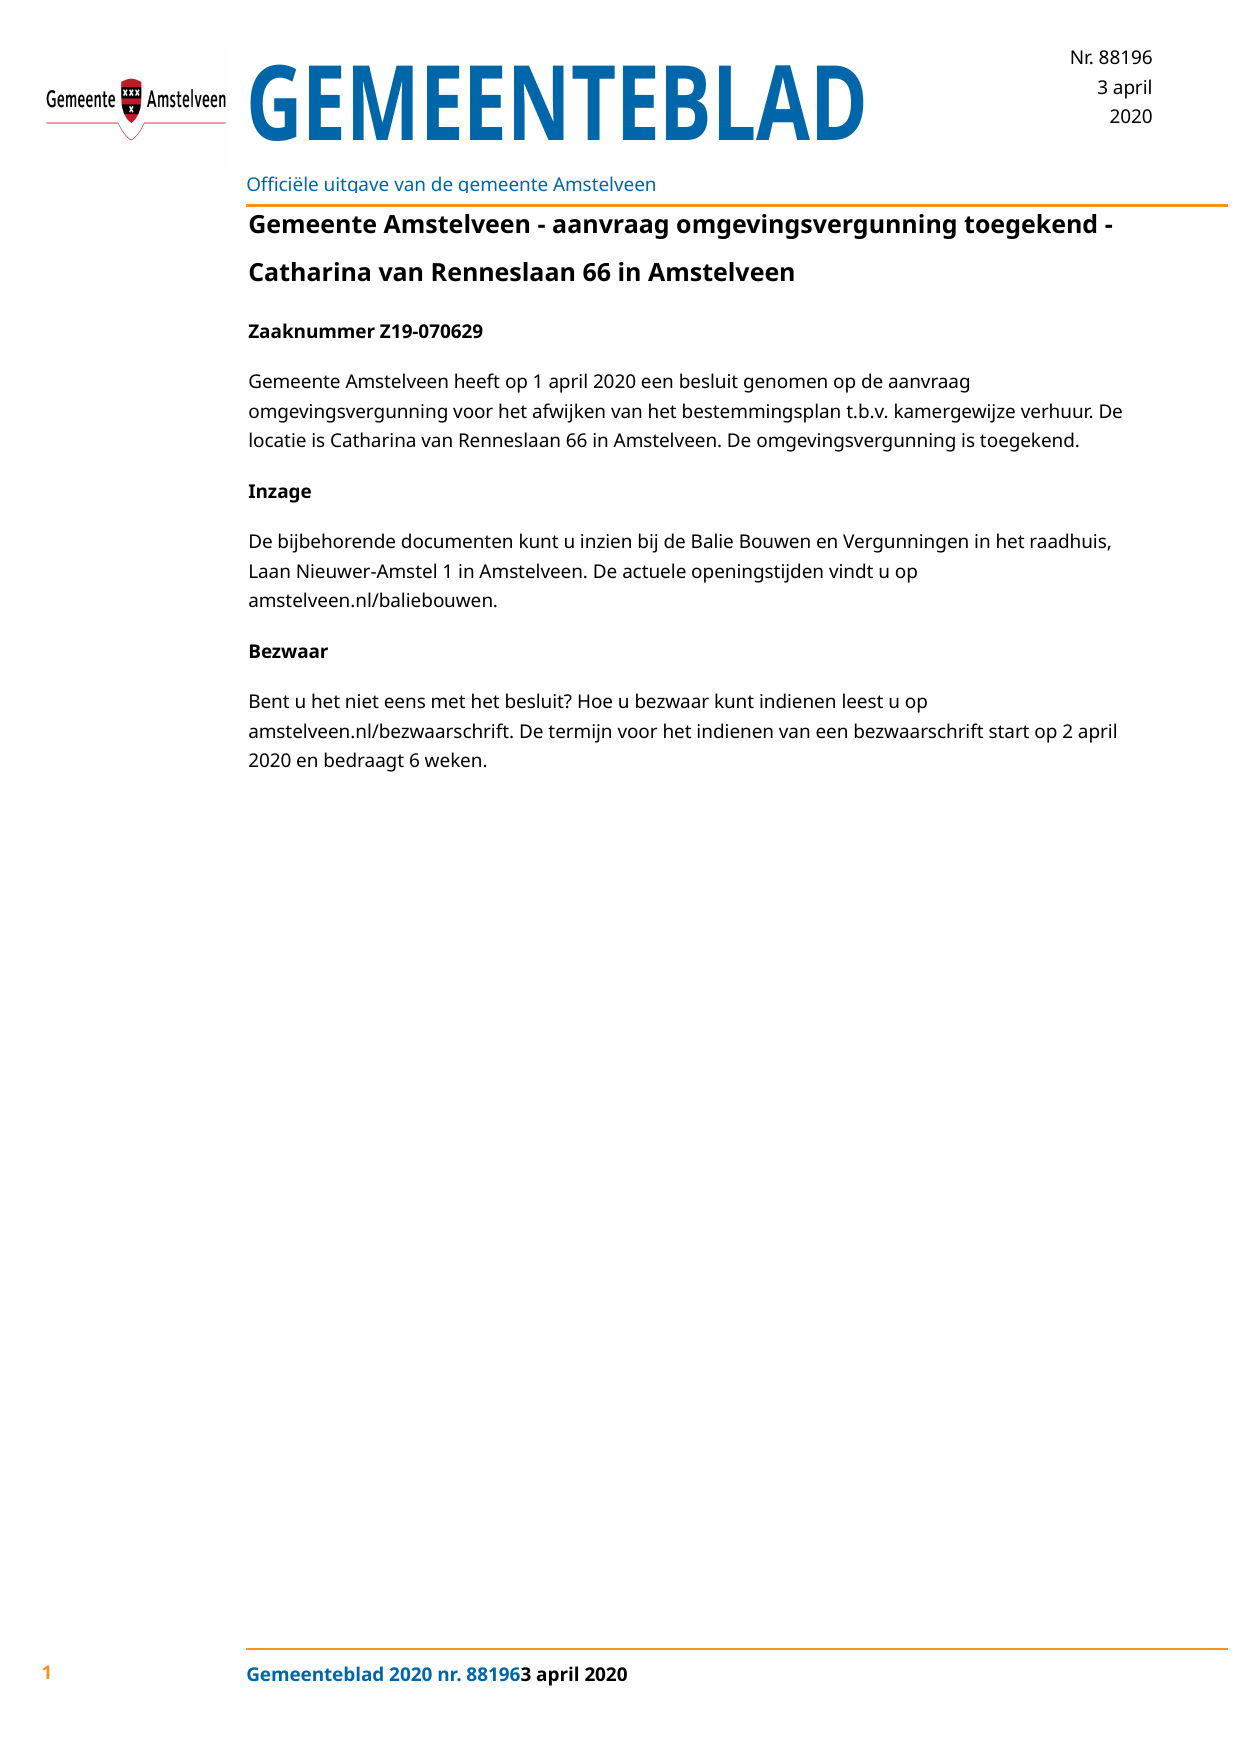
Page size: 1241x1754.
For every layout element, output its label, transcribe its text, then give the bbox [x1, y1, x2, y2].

text Bent u het niet eens met het besluit? Hoe u bezwaar kunt indienen leest u op amstelveen.nl/bezwaarschrift. De termijn voor het indienen van een bezwaarschrift start op 2 april 2020 en bedraagt 6 weken. [248, 688, 1152, 773]
picture [41, 47, 231, 172]
text Bezwaar [248, 638, 1152, 664]
text Inzage [248, 478, 1152, 504]
text Zaaknummer Z19-070629 [248, 318, 1152, 344]
text De bijbehorende documenten kunt u inzien bij de Balie Bouwen en Vergunningen in het raadhuis, Laan Nieuwer-Amstel 1 in Amstelveen. De actuele openingstijden vindt u op amstelveen.nl/baliebouwen. [248, 528, 1152, 613]
text Gemeente Amstelveen - aanvraag omgevingsvergunning toegekend - Catharina van Renneslaan 66 in Amstelveen [248, 207, 1152, 288]
text Gemeente Amstelveen heeft op 1 april 2020 een besluit genomen op de aanvraag omgevingsvergunning voor het afwijken van het bestemmingsplan t.b.v. kamergewijze verhuur. De locatie is Catharina van Renneslaan 66 in Amstelveen. De omgevingsvergunning is toegekend. [248, 368, 1152, 453]
